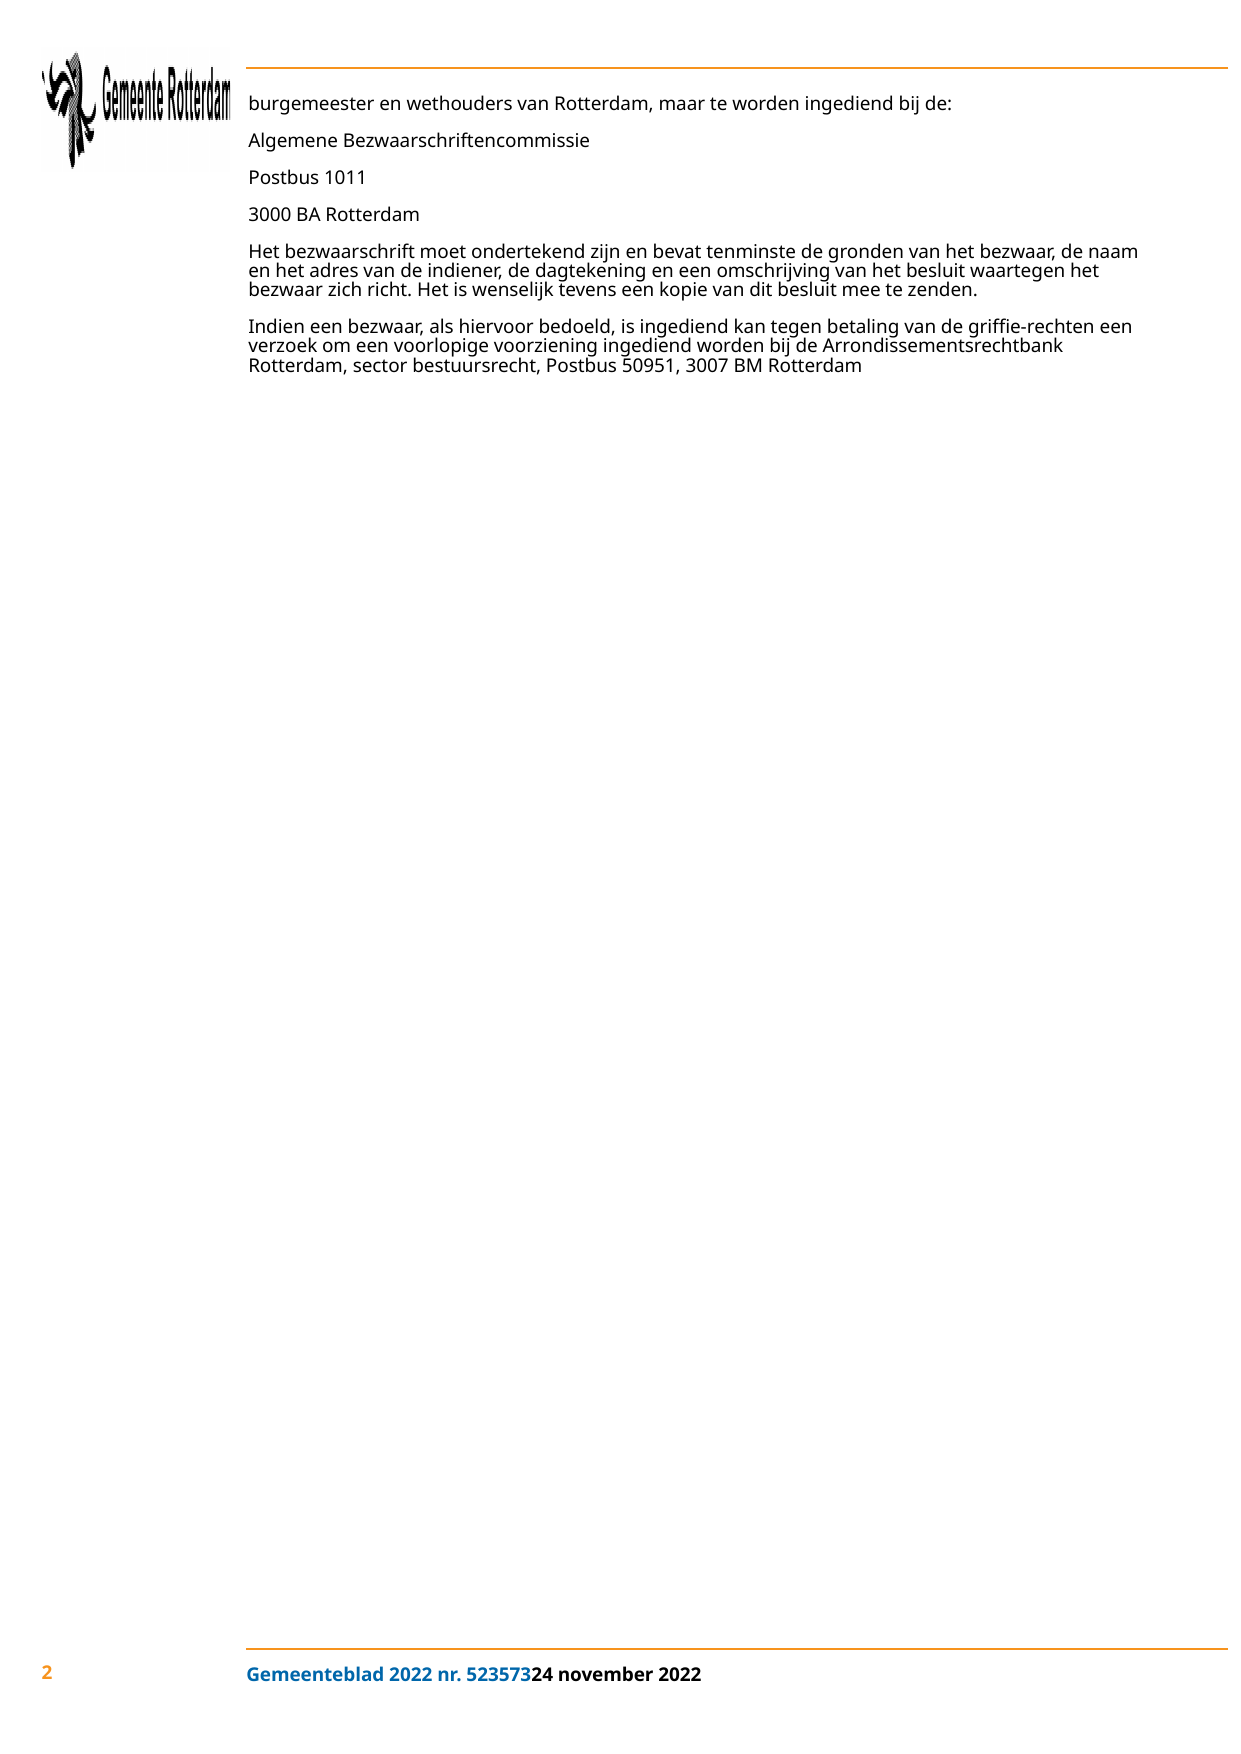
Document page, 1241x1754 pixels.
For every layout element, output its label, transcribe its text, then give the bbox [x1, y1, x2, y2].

text Het bezwaarschrift moet ondertekend zijn en bevat tenminste de gronden van het bezwaar, de naam en het adres van de indiener, de dagtekening en een omschrijving van het besluit waartegen het bezwaar zich richt. Het is wenselijk tevens een kopie van dit besluit mee te zenden. [248, 243, 1152, 301]
text Indien een bezwaar, als hiervoor bedoeld, is ingediend kan tegen betaling van de griffie-rechten een verzoek om een voorlopige voorziening ingediend worden bij de Arrondissementsrechtbank Rotterdam, sector bestuursrecht, Postbus 50951, 3007 BM Rotterdam [248, 318, 1152, 376]
text Algemene Bezwaarschriftencommissie [248, 132, 1152, 151]
text 3000 BA Rotterdam [248, 206, 1152, 225]
text Postbus 1011 [248, 169, 1152, 188]
picture [41, 47, 231, 172]
text burgemeester en wethouders van Rotterdam, maar te worden ingediend bij de: [248, 95, 1152, 114]
